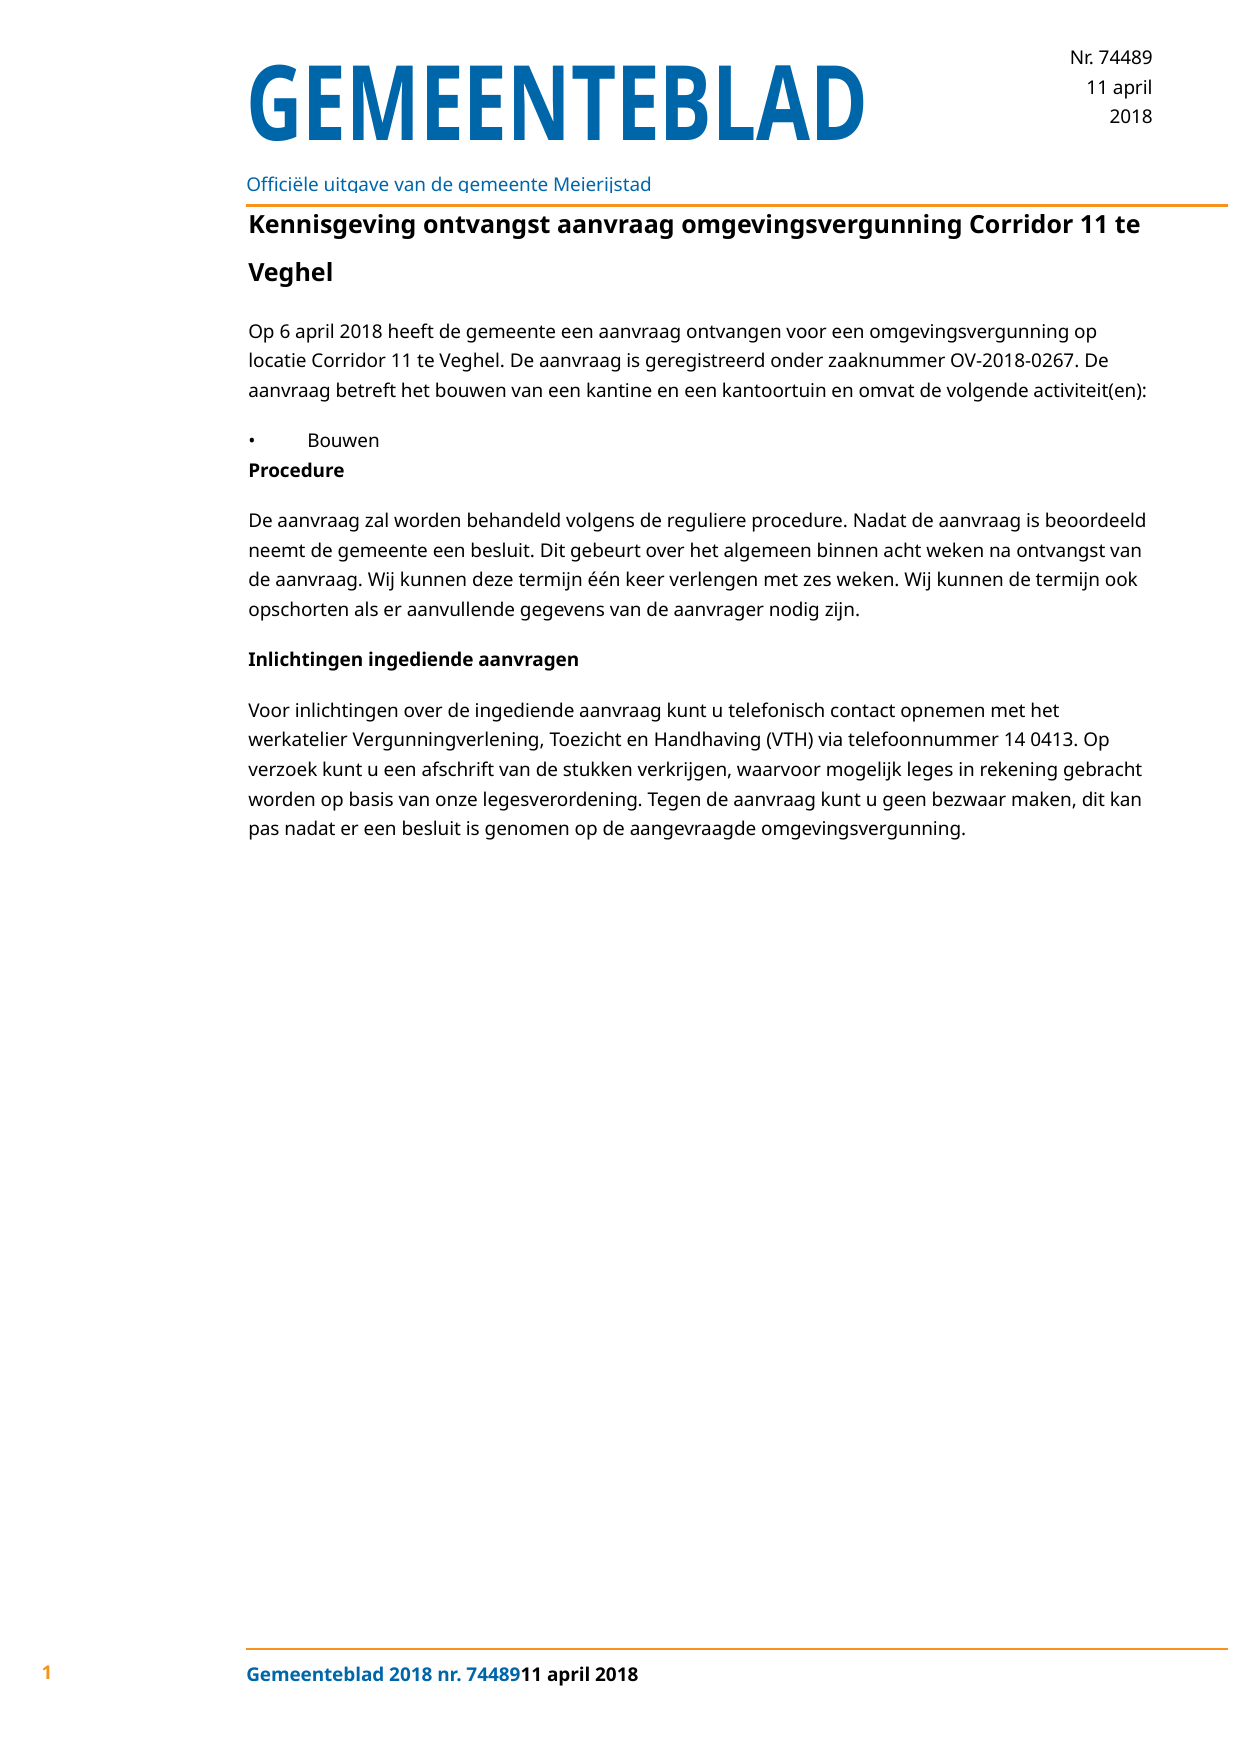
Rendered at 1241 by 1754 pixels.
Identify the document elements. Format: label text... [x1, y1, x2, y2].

text Inlichtingen ingediende aanvragen [248, 647, 1152, 672]
picture [41, 47, 231, 172]
text De aanvraag zal worden behandeld volgens de reguliere procedure. Nadat de aanvraag is beoordeeld neemt de gemeente een besluit. Dit gebeurt over het algemeen binnen acht weken na ontvangst van de aanvraag. Wij kunnen deze termijn één keer verlengen met zes weken. Wij kunnen de termijn ook opschorten als er aanvullende gegevens van de aanvrager nodig zijn. [248, 507, 1152, 622]
text Op 6 april 2018 heeft de gemeente een aanvraag ontvangen voor een omgevingsvergunning op locatie Corridor 11 te Veghel. De aanvraag is geregistreerd onder zaaknummer OV-2018-0267. De aanvraag betreft het bouwen van een kantine en een kantoortuin en omvat de volgende activiteit(en): [248, 318, 1152, 403]
text Kennisgeving ontvangst aanvraag omgevingsvergunning Corridor 11 te Veghel [248, 207, 1152, 288]
text Voor inlichtingen over de ingediende aanvraag kunt u telefonisch contact opnemen met het werkatelier Vergunningverlening, Toezicht en Handhaving (VTH) via telefoonnummer 14 0413. Op verzoek kunt u een afschrift van de stukken verkrijgen, waarvoor mogelijk leges in rekening gebracht worden op basis van onze legesverordening. Tegen de aanvraag kunt u geen bezwaar maken, dit kan pas nadat er een besluit is genomen op de aangevraagde omgevingsvergunning. [248, 697, 1152, 841]
text Procedure [248, 457, 1152, 483]
list Bouwen [248, 427, 1152, 453]
